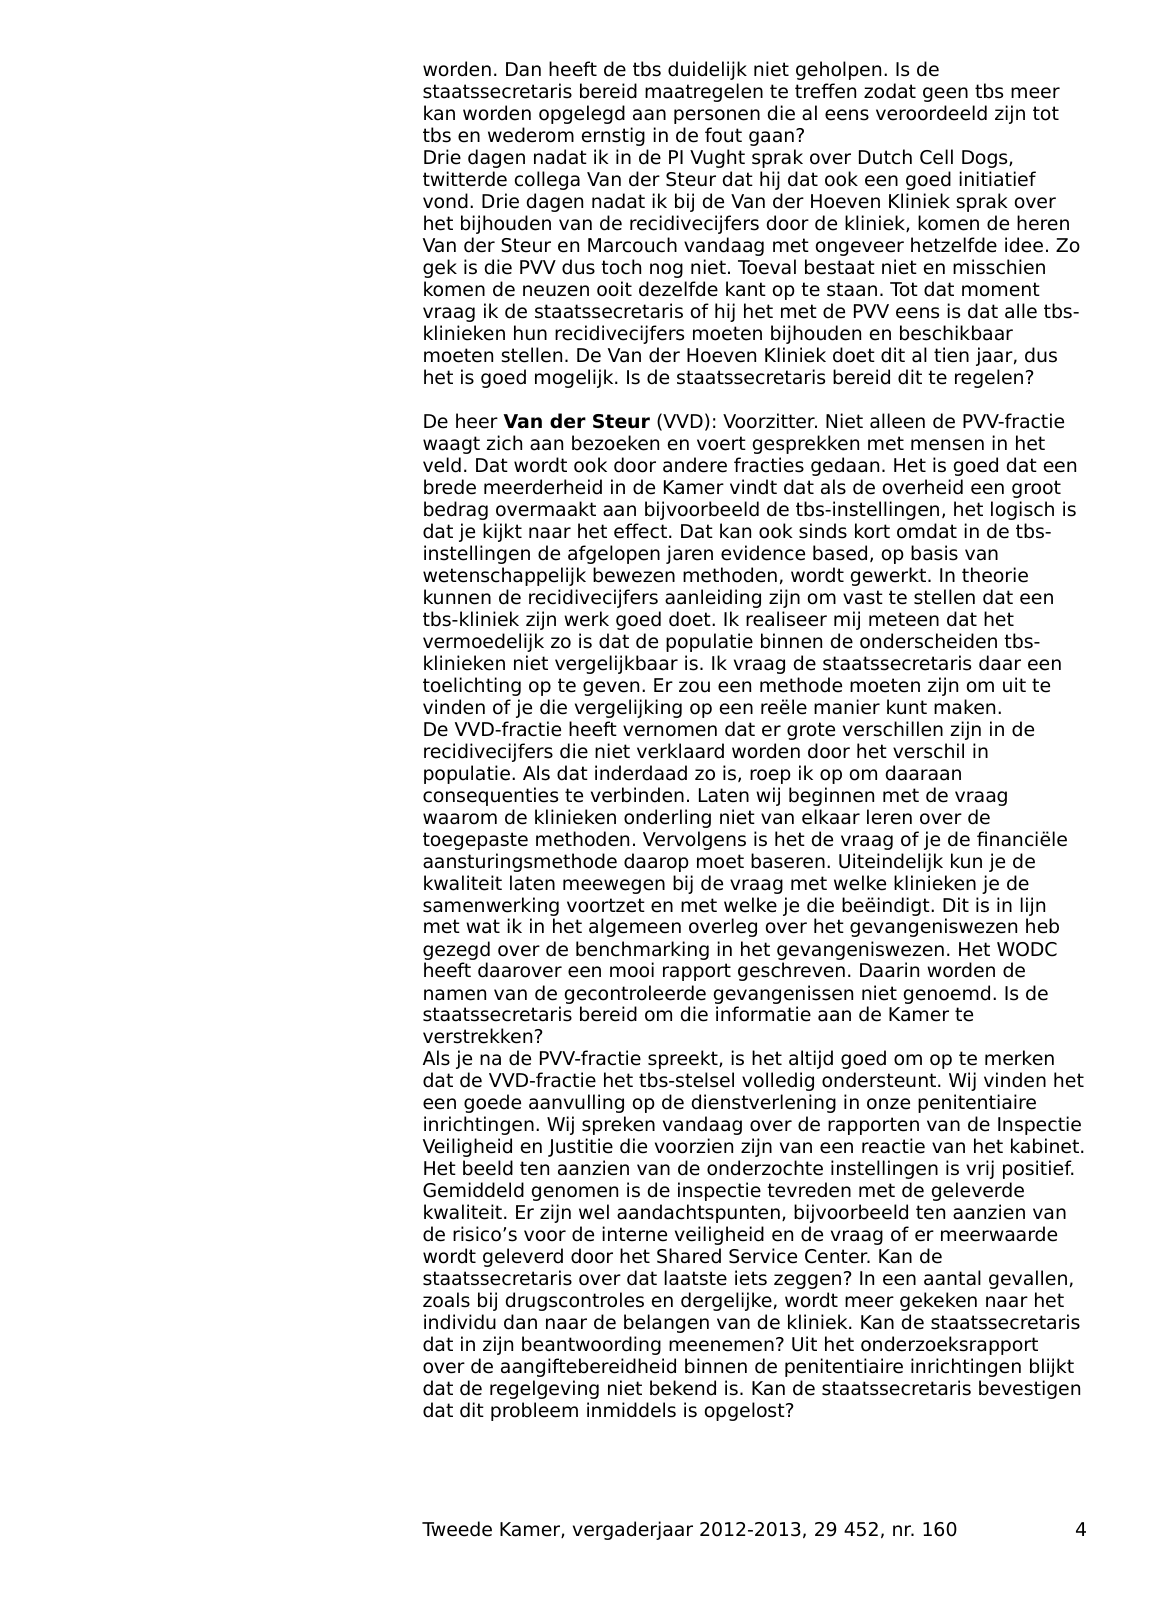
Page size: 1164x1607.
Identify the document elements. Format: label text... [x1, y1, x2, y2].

text Als je na de PVV-fractie spreekt, is het altijd goed om op te merken dat de VVD-fractie het tbs-stelsel volledig ondersteunt. Wij vinden het een goede aanvulling op de dienstverlening in onze penitentiaire inrichtingen. Wij spreken vandaag over de rapporten van de Inspectie Veiligheid en Justitie die voorzien zijn van een reactie van het kabinet. Het beeld ten aanzien van de onderzochte instellingen is vrij positief. Gemiddeld genomen is de inspectie tevreden met de geleverde kwaliteit. Er zijn wel aandachtspunten, bijvoorbeeld ten aanzien van de risico’s voor de interne veiligheid en de vraag of er meerwaarde wordt geleverd door het Shared Service Center. Kan de staatssecretaris over dat laatste iets zeggen? In een aantal gevallen, zoals bij drugscontroles en dergelijke, wordt meer gekeken naar het individu dan naar de belangen van de kliniek. Kan de staatssecretaris dat in zijn beantwoording meenemen? Uit het onderzoeksrapport over de aangiftebereidheid binnen de penitentiaire inrichtingen blijkt dat de regelgeving niet bekend is. Kan de staatssecretaris bevestigen dat dit probleem inmiddels is opgelost? [422, 1048, 1087, 1422]
text Drie dagen nadat ik in de PI Vught sprak over Dutch Cell Dogs, twitterde collega Van der Steur dat hij dat ook een goed initiatief vond. Drie dagen nadat ik bij de Van der Hoeven Kliniek sprak over het bijhouden van de recidivecijfers door de kliniek, komen de heren Van der Steur en Marcouch vandaag met ongeveer hetzelfde idee. Zo gek is die PVV dus toch nog niet. Toeval bestaat niet en misschien komen de neuzen ooit dezelfde kant op te staan. Tot dat moment vraag ik de staatssecretaris of hij het met de PVV eens is dat alle tbs-klinieken hun recidivecijfers moeten bijhouden en beschikbaar moeten stellen. De Van der Hoeven Kliniek doet dit al tien jaar, dus het is goed mogelijk. Is de staatssecretaris bereid dit te regelen? [422, 147, 1087, 389]
text De VVD-fractie heeft vernomen dat er grote verschillen zijn in de recidivecijfers die niet verklaard worden door het verschil in populatie. Als dat inderdaad zo is, roep ik op om daaraan consequenties te verbinden. Laten wij beginnen met de vraag waarom de klinieken onderling niet van elkaar leren over de toegepaste methoden. Vervolgens is het de vraag of je de financiële aansturingsmethode daarop moet baseren. Uiteindelijk kun je de kwaliteit laten meewegen bij de vraag met welke klinieken je de samenwerking voortzet en met welke je die beëindigt. Dit is in lijn met wat ik in het algemeen overleg over het gevangeniswezen heb gezegd over de benchmarking in het gevangeniswezen. Het WODC heeft daarover een mooi rapport geschreven. Daarin worden de namen van de gecontroleerde gevangenissen niet genoemd. Is de staatssecretaris bereid om die informatie aan de Kamer te verstrekken? [422, 719, 1087, 1048]
text De heer Van der Steur (VVD): Voorzitter. Niet alleen de PVV-fractie waagt zich aan bezoeken en voert gesprekken met mensen in het veld. Dat wordt ook door andere fracties gedaan. Het is goed dat een brede meerderheid in de Kamer vindt dat als de overheid een groot bedrag overmaakt aan bijvoorbeeld de tbs-instellingen, het logisch is dat je kijkt naar het effect. Dat kan ook sinds kort omdat in de tbs-instellingen de afgelopen jaren evidence based, op basis van wetenschappelijk bewezen methoden, wordt gewerkt. In theorie kunnen de recidivecijfers aanleiding zijn om vast te stellen dat een tbs-kliniek zijn werk goed doet. Ik realiseer mij meteen dat het vermoedelijk zo is dat de populatie binnen de onderscheiden tbs-klinieken niet vergelijkbaar is. Ik vraag de staatssecretaris daar een toelichting op te geven. Er zou een methode moeten zijn om uit te vinden of je die vergelijking op een reële manier kunt maken. [422, 411, 1087, 719]
text worden. Dan heeft de tbs duidelijk niet geholpen. Is de staatssecretaris bereid maatregelen te treffen zodat geen tbs meer kan worden opgelegd aan personen die al eens veroordeeld zijn tot tbs en wederom ernstig in de fout gaan? [422, 59, 1087, 147]
